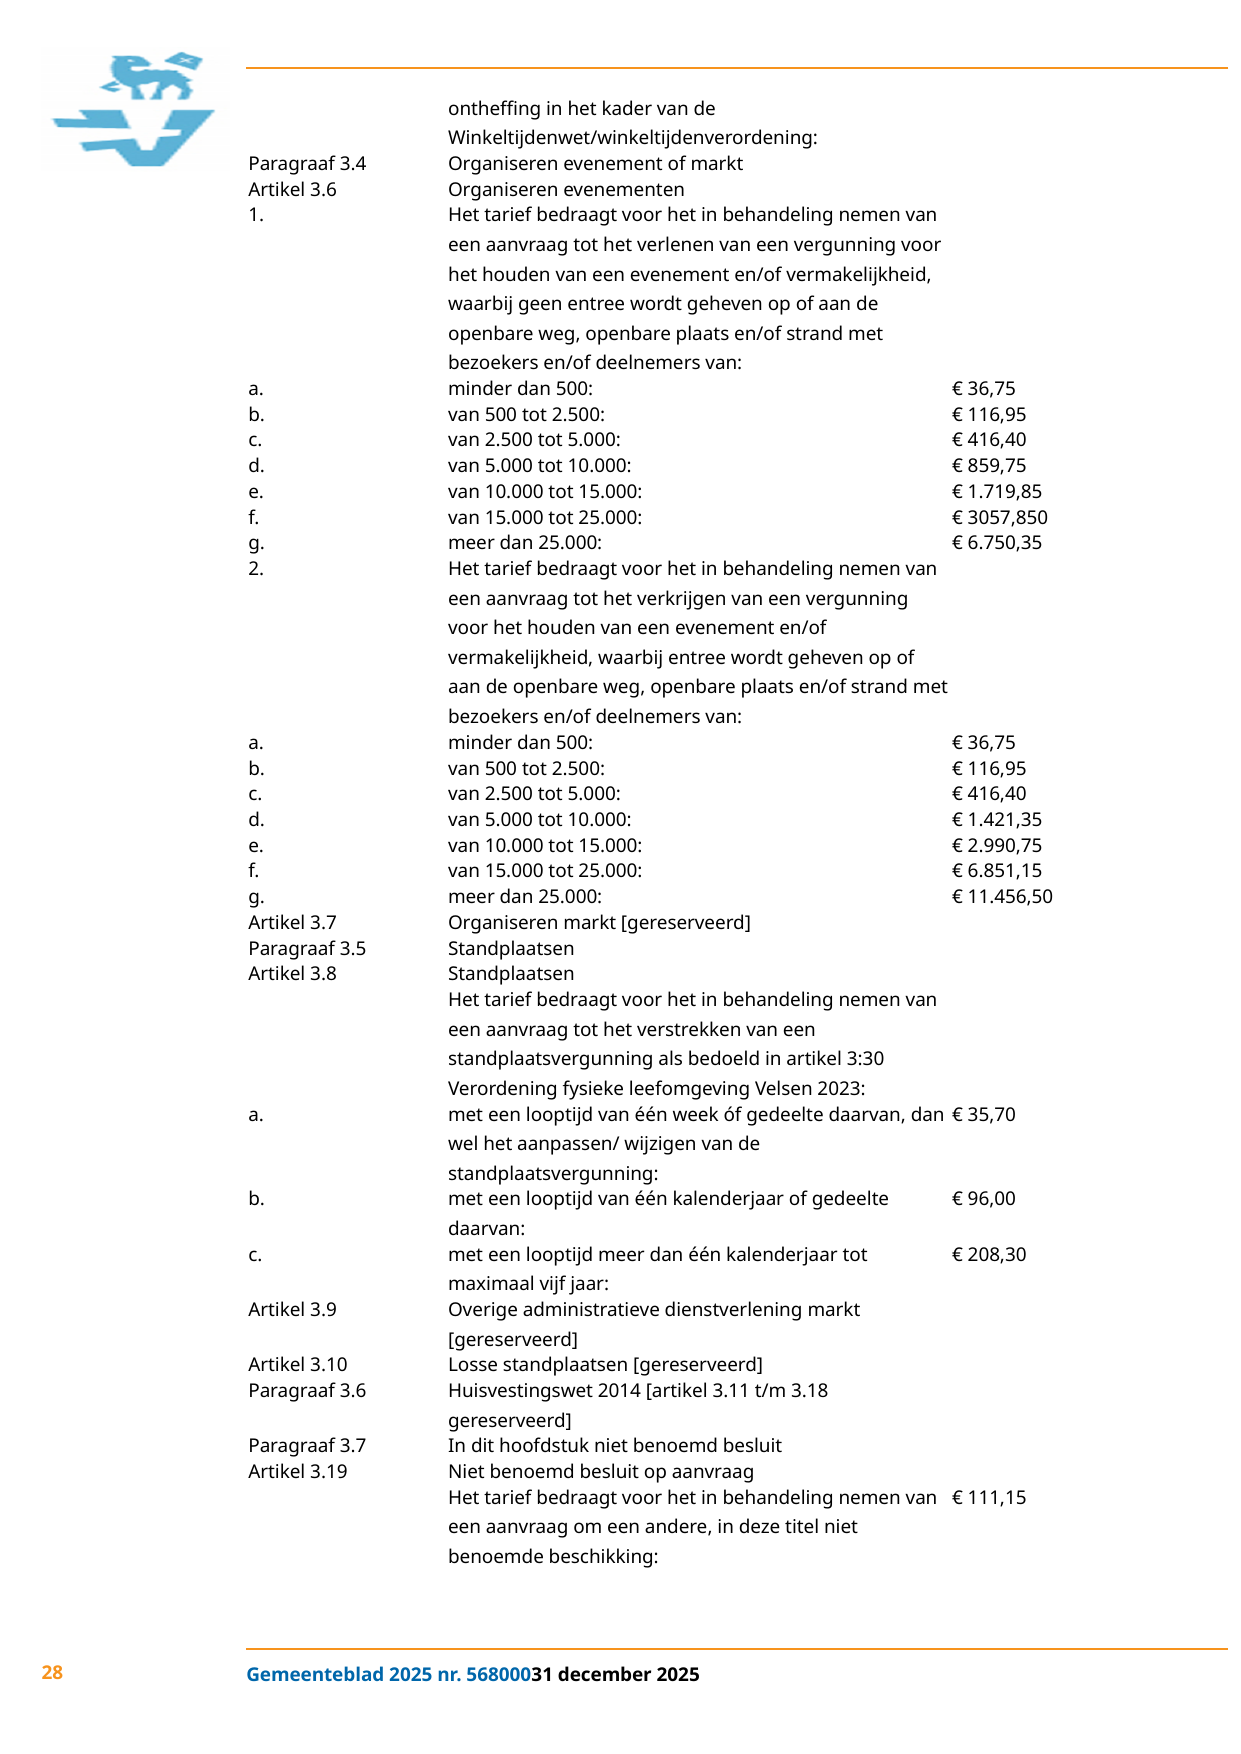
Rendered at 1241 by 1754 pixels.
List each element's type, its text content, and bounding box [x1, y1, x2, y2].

table_cell met een looptijd meer dan één kalenderjaar tot maximaal vijf jaar: [448, 1241, 952, 1296]
table_cell € 2.990,75 [952, 832, 1152, 858]
table_cell [952, 202, 1152, 375]
table_cell d. [248, 806, 448, 832]
table_cell Het tarief bedraagt voor het in behandeling nemen van een aanvraag tot het verlenen van een vergunning voor het houden van een evenement en/of vermakelijkheid, waarbij geen entree wordt geheven op of aan de openbare weg, openbare plaats en/of strand met bezoekers en/of deelnemers van: [448, 202, 952, 375]
table_cell a. [248, 1101, 448, 1186]
table_cell minder dan 500: [448, 729, 952, 755]
table_cell e. [248, 478, 448, 504]
table_cell meer dan 25.000: [448, 883, 952, 909]
table_cell d. [248, 453, 448, 478]
table_cell 1. [248, 202, 448, 375]
table_cell van 2.500 tot 5.000: [448, 780, 952, 806]
table_cell 2. [248, 555, 448, 729]
table_cell In dit hoofdstuk niet benoemd besluit [448, 1433, 952, 1458]
table_cell Losse standplaatsen [gereserveerd] [448, 1352, 952, 1377]
table_cell van 15.000 tot 25.000: [448, 858, 952, 883]
table_cell g. [248, 883, 448, 909]
table_cell € 6.750,35 [952, 530, 1152, 555]
picture [41, 47, 231, 172]
table_cell Paragraaf 3.7 [248, 1433, 448, 1458]
table_cell € 1.421,35 [952, 806, 1152, 832]
table_cell Artikel 3.6 [248, 176, 448, 202]
table_cell Artikel 3.10 [248, 1352, 448, 1377]
table_cell € 36,75 [952, 729, 1152, 755]
table_cell f. [248, 858, 448, 883]
table_cell ontheffing in het kader van de Winkeltijdenwet/winkeltijdenverordening: [448, 95, 952, 150]
table_cell van 10.000 tot 15.000: [448, 832, 952, 858]
table_cell meer dan 25.000: [448, 530, 952, 555]
table_cell van 2.500 tot 5.000: [448, 427, 952, 452]
table_cell [952, 1458, 1152, 1484]
table_cell Huisvestingswet 2014 [artikel 3.11 t/m 3.18 gereserveerd] [448, 1377, 952, 1433]
table_cell Standplaatsen [448, 935, 952, 961]
table_cell a. [248, 729, 448, 755]
table_cell b. [248, 755, 448, 780]
table_cell € 416,40 [952, 780, 1152, 806]
table_cell Overige administratieve dienstverlening markt [gereserveerd] [448, 1296, 952, 1352]
table_cell [952, 150, 1152, 176]
table_cell € 859,75 [952, 453, 1152, 478]
table_cell minder dan 500: [448, 375, 952, 401]
table_cell [952, 986, 1152, 1101]
table_cell Het tarief bedraagt voor het in behandeling nemen van een aanvraag om een andere, in deze titel niet benoemde beschikking: [448, 1484, 952, 1569]
table_cell Standplaatsen [448, 961, 952, 986]
table_cell [952, 555, 1152, 729]
table_cell [952, 1296, 1152, 1352]
table_cell van 10.000 tot 15.000: [448, 478, 952, 504]
table_cell van 5.000 tot 10.000: [448, 453, 952, 478]
table_cell Artikel 3.8 [248, 961, 448, 986]
table_cell [952, 909, 1152, 935]
table_cell f. [248, 504, 448, 529]
table_cell [952, 1433, 1152, 1458]
table_cell [952, 176, 1152, 202]
table_cell € 116,95 [952, 755, 1152, 780]
table_cell b. [248, 401, 448, 427]
table_cell € 416,40 [952, 427, 1152, 452]
table_cell € 36,75 [952, 375, 1152, 401]
table_cell € 1.719,85 [952, 478, 1152, 504]
table_cell Het tarief bedraagt voor het in behandeling nemen van een aanvraag tot het verkrijgen van een vergunning voor het houden van een evenement en/of vermakelijkheid, waarbij entree wordt geheven op of aan de openbare weg, openbare plaats en/of strand met bezoekers en/of deelnemers van: [448, 555, 952, 729]
table_cell g. [248, 530, 448, 555]
table_cell a. [248, 375, 448, 401]
table_cell € 116,95 [952, 401, 1152, 427]
table_cell Organiseren evenement of markt [448, 150, 952, 176]
table_cell van 15.000 tot 25.000: [448, 504, 952, 529]
table_cell [952, 961, 1152, 986]
table_cell [952, 1352, 1152, 1377]
table_cell Organiseren markt [gereserveerd] [448, 909, 952, 935]
table_cell [248, 1484, 448, 1569]
table_cell [952, 95, 1152, 150]
table_cell [248, 986, 448, 1101]
table_cell € 35,70 [952, 1101, 1152, 1186]
table_cell van 500 tot 2.500: [448, 755, 952, 780]
table_cell c. [248, 1241, 448, 1296]
table_cell € 11.456,50 [952, 883, 1152, 909]
table_cell € 208,30 [952, 1241, 1152, 1296]
table_cell Het tarief bedraagt voor het in behandeling nemen van een aanvraag tot het verstrekken van een standplaatsvergunning als bedoeld in artikel 3:30 Verordening fysieke leefomgeving Velsen 2023: [448, 986, 952, 1101]
table_cell met een looptijd van één kalenderjaar of gedeelte daarvan: [448, 1186, 952, 1241]
table_cell van 500 tot 2.500: [448, 401, 952, 427]
table_cell c. [248, 780, 448, 806]
table_cell Organiseren evenementen [448, 176, 952, 202]
table_cell Artikel 3.7 [248, 909, 448, 935]
table_cell € 96,00 [952, 1186, 1152, 1241]
table_cell Artikel 3.9 [248, 1296, 448, 1352]
table_cell € 6.851,15 [952, 858, 1152, 883]
table_cell Artikel 3.19 [248, 1458, 448, 1484]
table_cell van 5.000 tot 10.000: [448, 806, 952, 832]
table_cell met een looptijd van één week óf gedeelte daarvan, dan wel het aanpassen/ wijzigen van de standplaatsvergunning: [448, 1101, 952, 1186]
table_cell Paragraaf 3.6 [248, 1377, 448, 1433]
table_cell Paragraaf 3.4 [248, 150, 448, 176]
table_cell [952, 935, 1152, 961]
table_cell [248, 95, 448, 150]
table_cell b. [248, 1186, 448, 1241]
table_cell c. [248, 427, 448, 452]
table_cell € 111,15 [952, 1484, 1152, 1569]
table_cell [952, 1377, 1152, 1433]
table_cell Niet benoemd besluit op aanvraag [448, 1458, 952, 1484]
table_cell € 3057,850 [952, 504, 1152, 529]
table_cell e. [248, 832, 448, 858]
table_cell Paragraaf 3.5 [248, 935, 448, 961]
